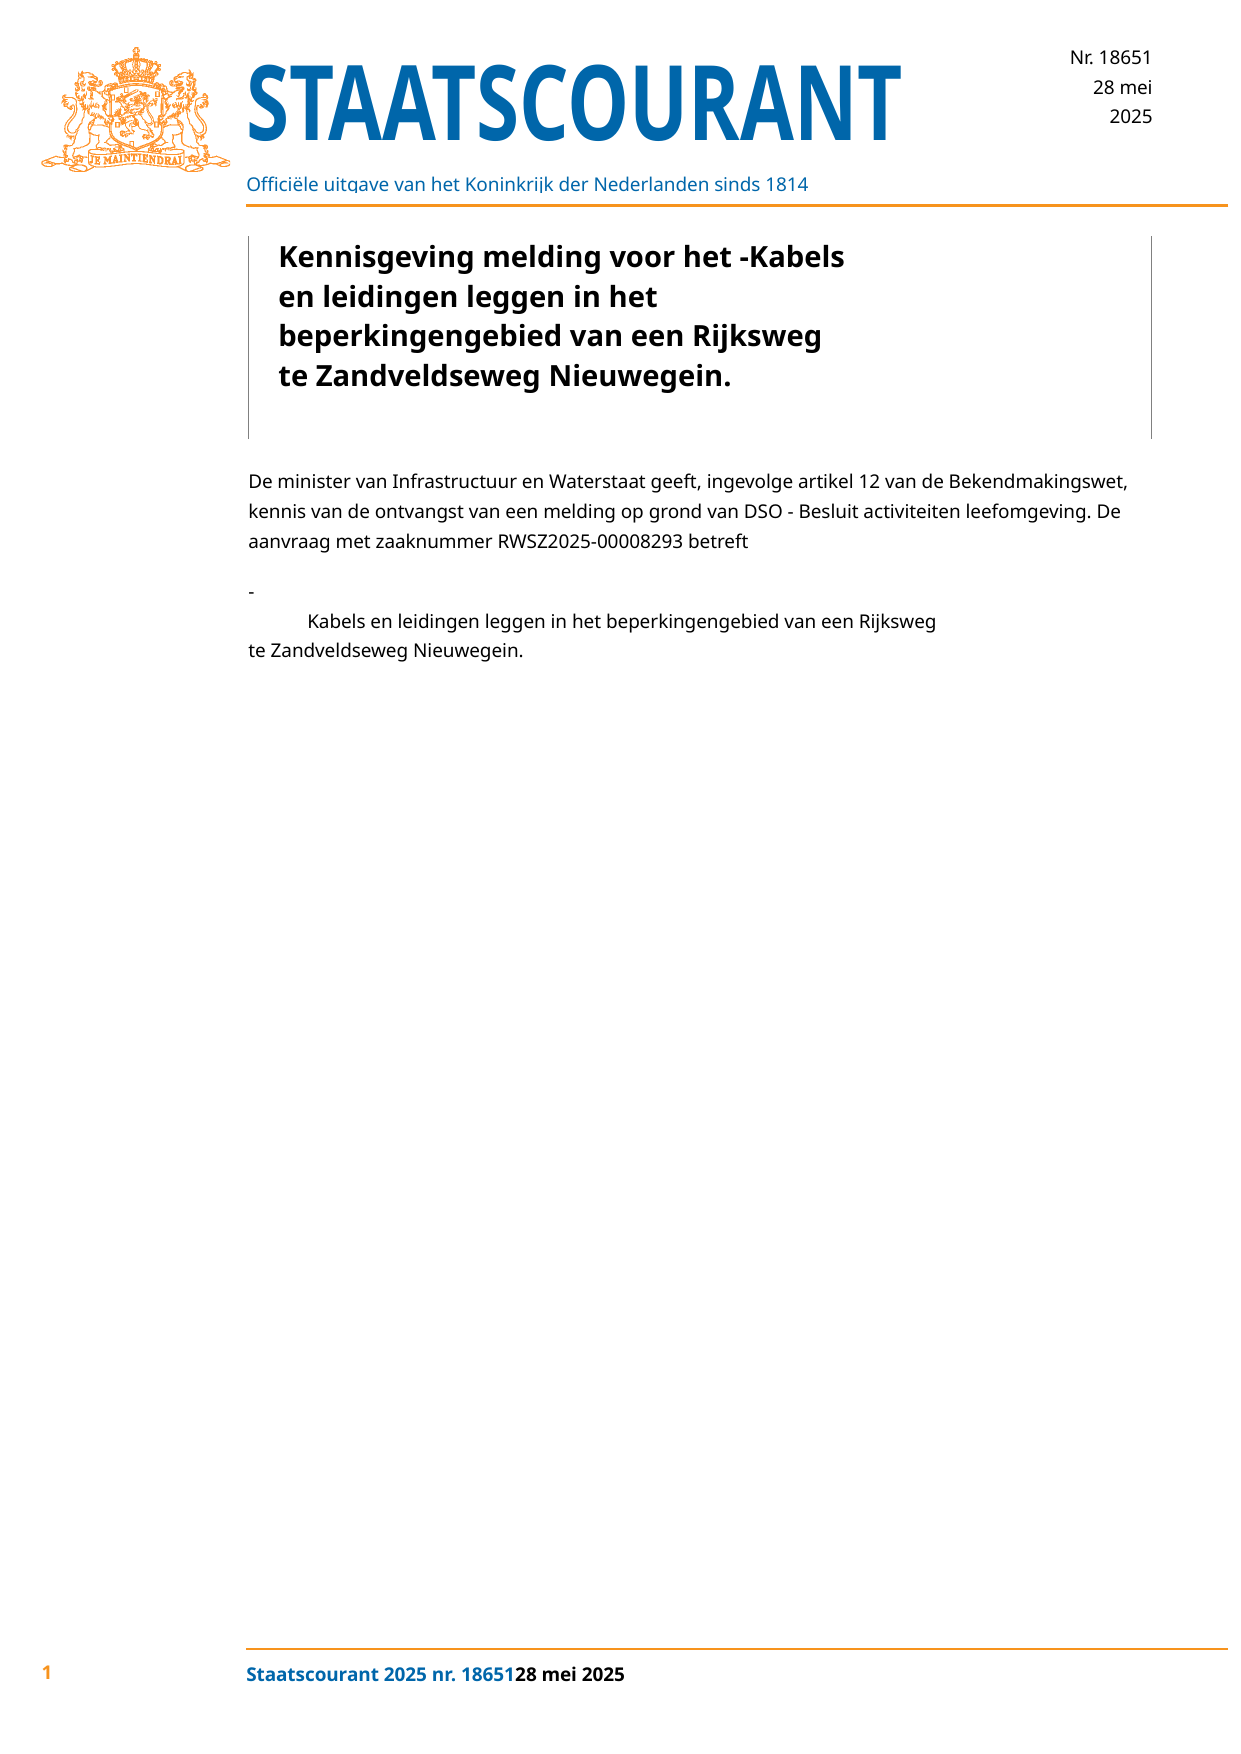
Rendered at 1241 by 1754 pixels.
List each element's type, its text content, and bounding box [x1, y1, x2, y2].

table_header [850, 236, 912, 413]
table_header [850, 414, 1151, 439]
picture [912, 236, 1090, 414]
list Kabels en leidingen leggen in het beperkingengebied van een Rijksweg [248, 608, 1152, 633]
picture [41, 47, 231, 172]
table_header [1090, 236, 1151, 413]
text De minister van Infrastructuur en Waterstaat geeft, ingevolge artikel 12 van de Bekendmakingswet, kennis van de ontvangst van een melding op grond van DSO - Besluit activiteiten leefomgeving. De aanvraag met zaaknummer RWSZ2025-00008293 betreft [248, 469, 1152, 553]
table_header Kennisgeving melding voor het -Kabels en leidingen leggen in het beperkingengebied van een Rijksweg te Zandveldseweg Nieuwegein. [249, 236, 850, 439]
text te Zandveldseweg Nieuwegein. [248, 637, 1152, 663]
